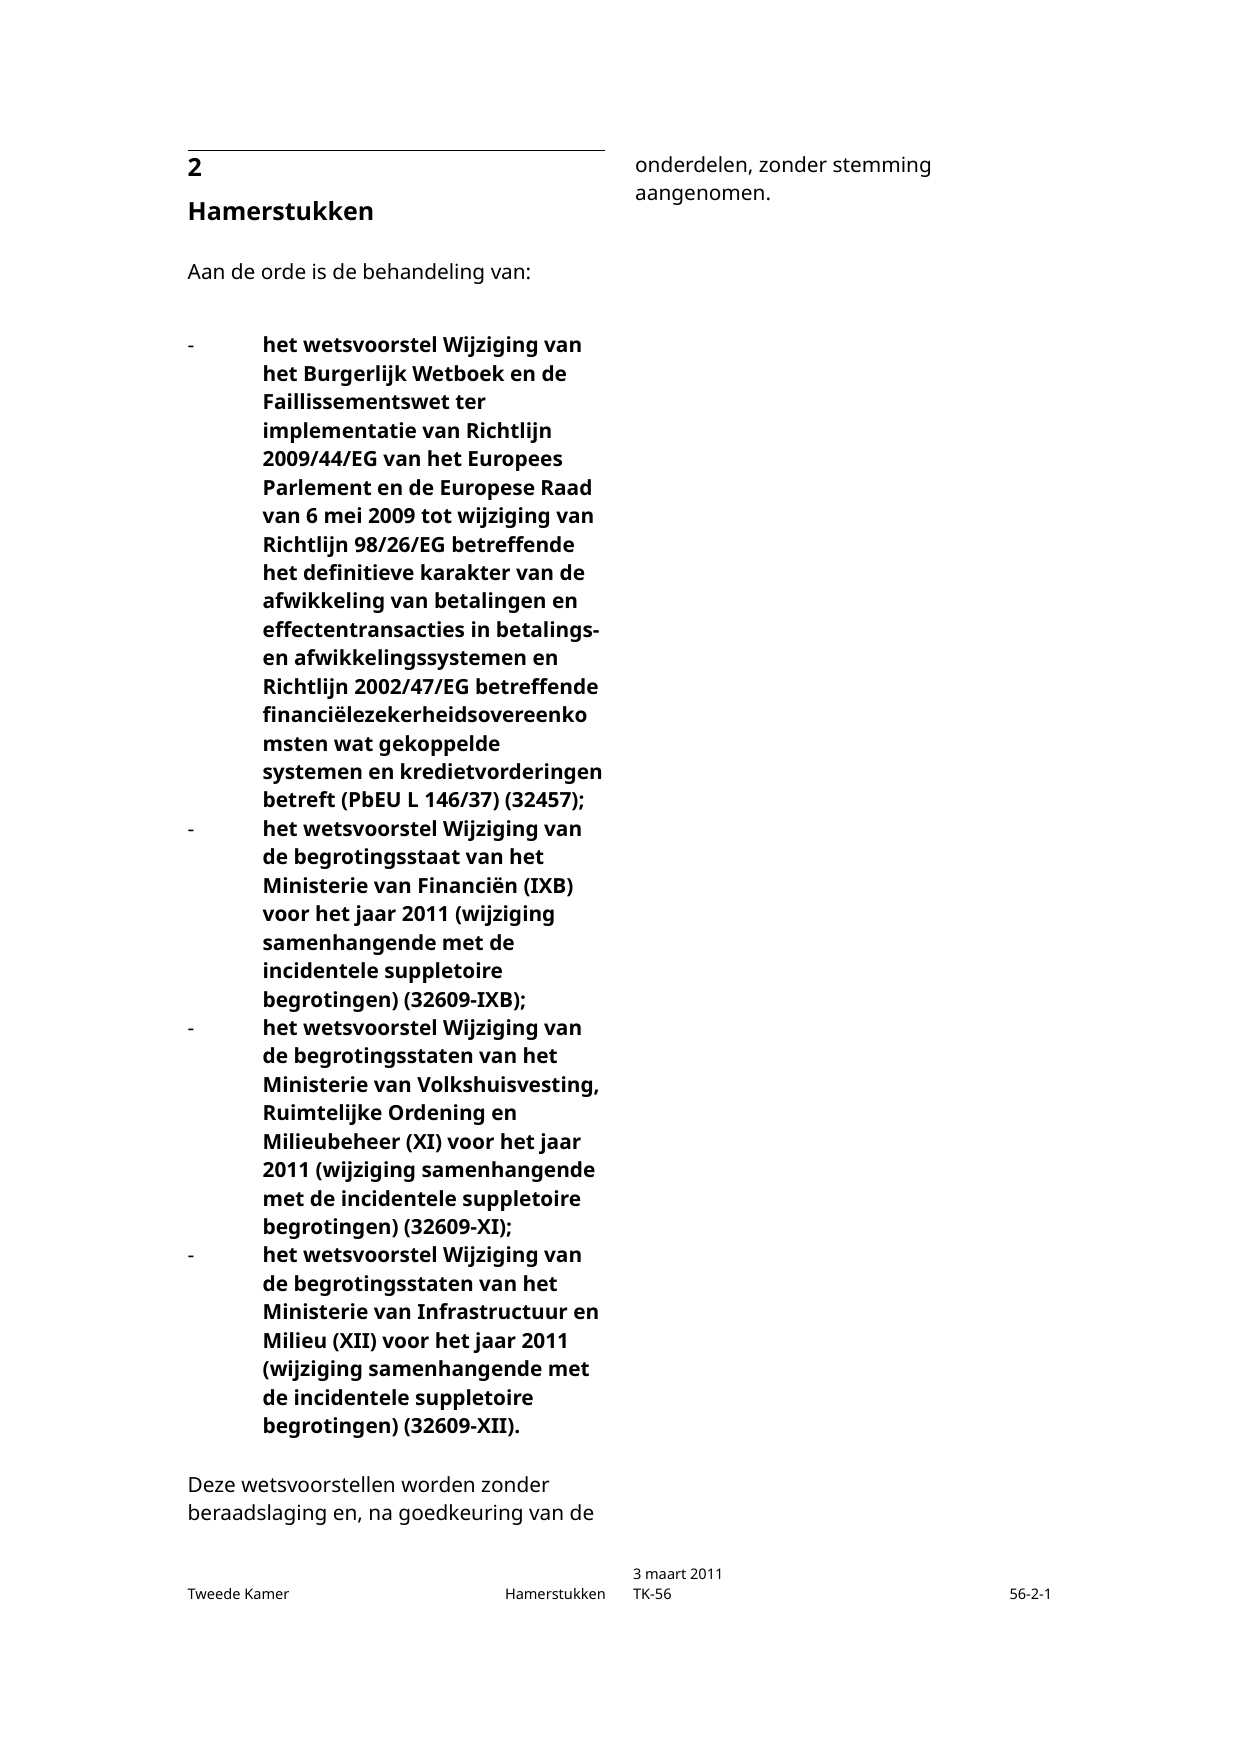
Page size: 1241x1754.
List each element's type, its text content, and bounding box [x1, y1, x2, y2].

list het wetsvoorstel Wijziging van de begrotingsstaten van het Ministerie van Volkshuisvesting, Ruimtelijke Ordening en Milieubeheer (XI) voor het jaar 2011 (wijziging samenhangende met de incidentele suppletoire begrotingen) (32609-XI); [187, 1013, 605, 1241]
list het wetsvoorstel Wijziging van de begrotingsstaten van het Ministerie van Infrastructuur en Milieu (XII) voor het jaar 2011 (wijziging samenhangende met de incidentele suppletoire begrotingen) (32609-XII). [187, 1241, 605, 1440]
list het wetsvoorstel Wijziging van het Burgerlijk Wetboek en de Faillissementswet ter implementatie van Richtlijn 2009/44/EG van het Europees Parlement en de Europese Raad van 6 mei 2009 tot wijziging van Richtlijn 98/26/EG betreffende het definitieve karakter van de afwikkeling van betalingen en effectentransacties in betalings- en afwikkelingssystemen en Richtlijn 2002/47/EG betreffende financiëlezekerheidsovereenkomsten wat gekoppelde systemen en kredietvorderingen betreft (PbEU L 146/37) (32457); [187, 331, 605, 814]
list het wetsvoorstel Wijziging van de begrotingsstaat van het Ministerie van Financiën (IXB) voor het jaar 2011 (wijziging samenhangende met de incidentele suppletoire begrotingen) (32609-IXB); [187, 814, 605, 1013]
text Hamerstukken [187, 193, 605, 227]
text onderdelen, zonder stemming aangenomen. [635, 150, 1053, 207]
text 2 [187, 151, 605, 184]
text Aan de orde is de behandeling van: [187, 257, 605, 286]
text Deze wetsvoorstellen worden zonder beraadslaging en, na goedkeuring van de [187, 1470, 605, 1527]
